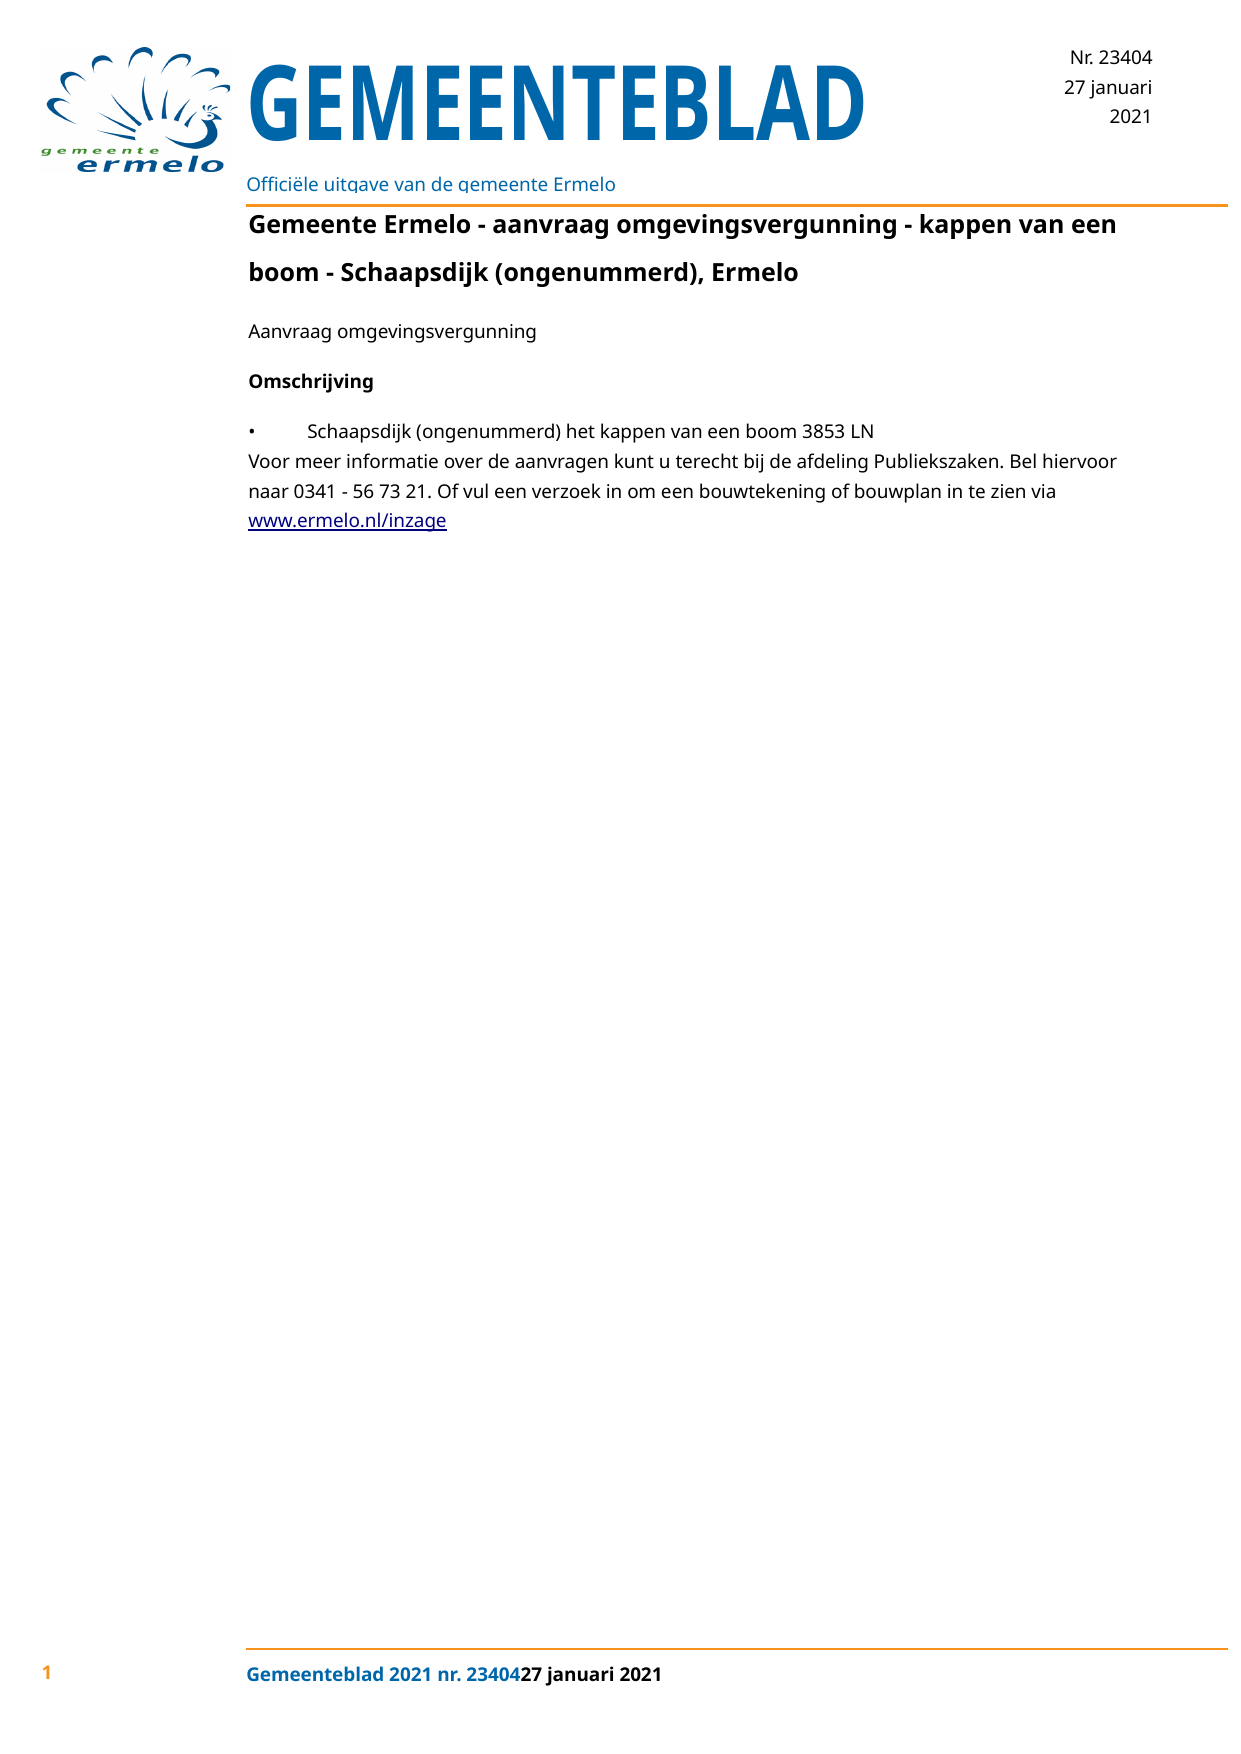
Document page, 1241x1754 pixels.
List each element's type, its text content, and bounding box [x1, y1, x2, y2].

text Omschrijving [248, 368, 1152, 394]
list Schaapsdijk (ongenummerd) het kappen van een boom 3853 LN [248, 419, 1152, 444]
text Gemeente Ermelo - aanvraag omgevingsvergunning - kappen van een boom - Schaapsdijk (ongenummerd), Ermelo [248, 207, 1152, 288]
text Aanvraag omgevingsvergunning [248, 318, 1152, 344]
picture [41, 47, 231, 172]
text Voor meer informatie over de aanvragen kunt u terecht bij de afdeling Publiekszaken. Bel hiervoor naar 0341 - 56 73 21. Of vul een verzoek in om een bouwtekening of bouwplan in te zien via www.ermelo.nl/inzage [248, 448, 1152, 533]
